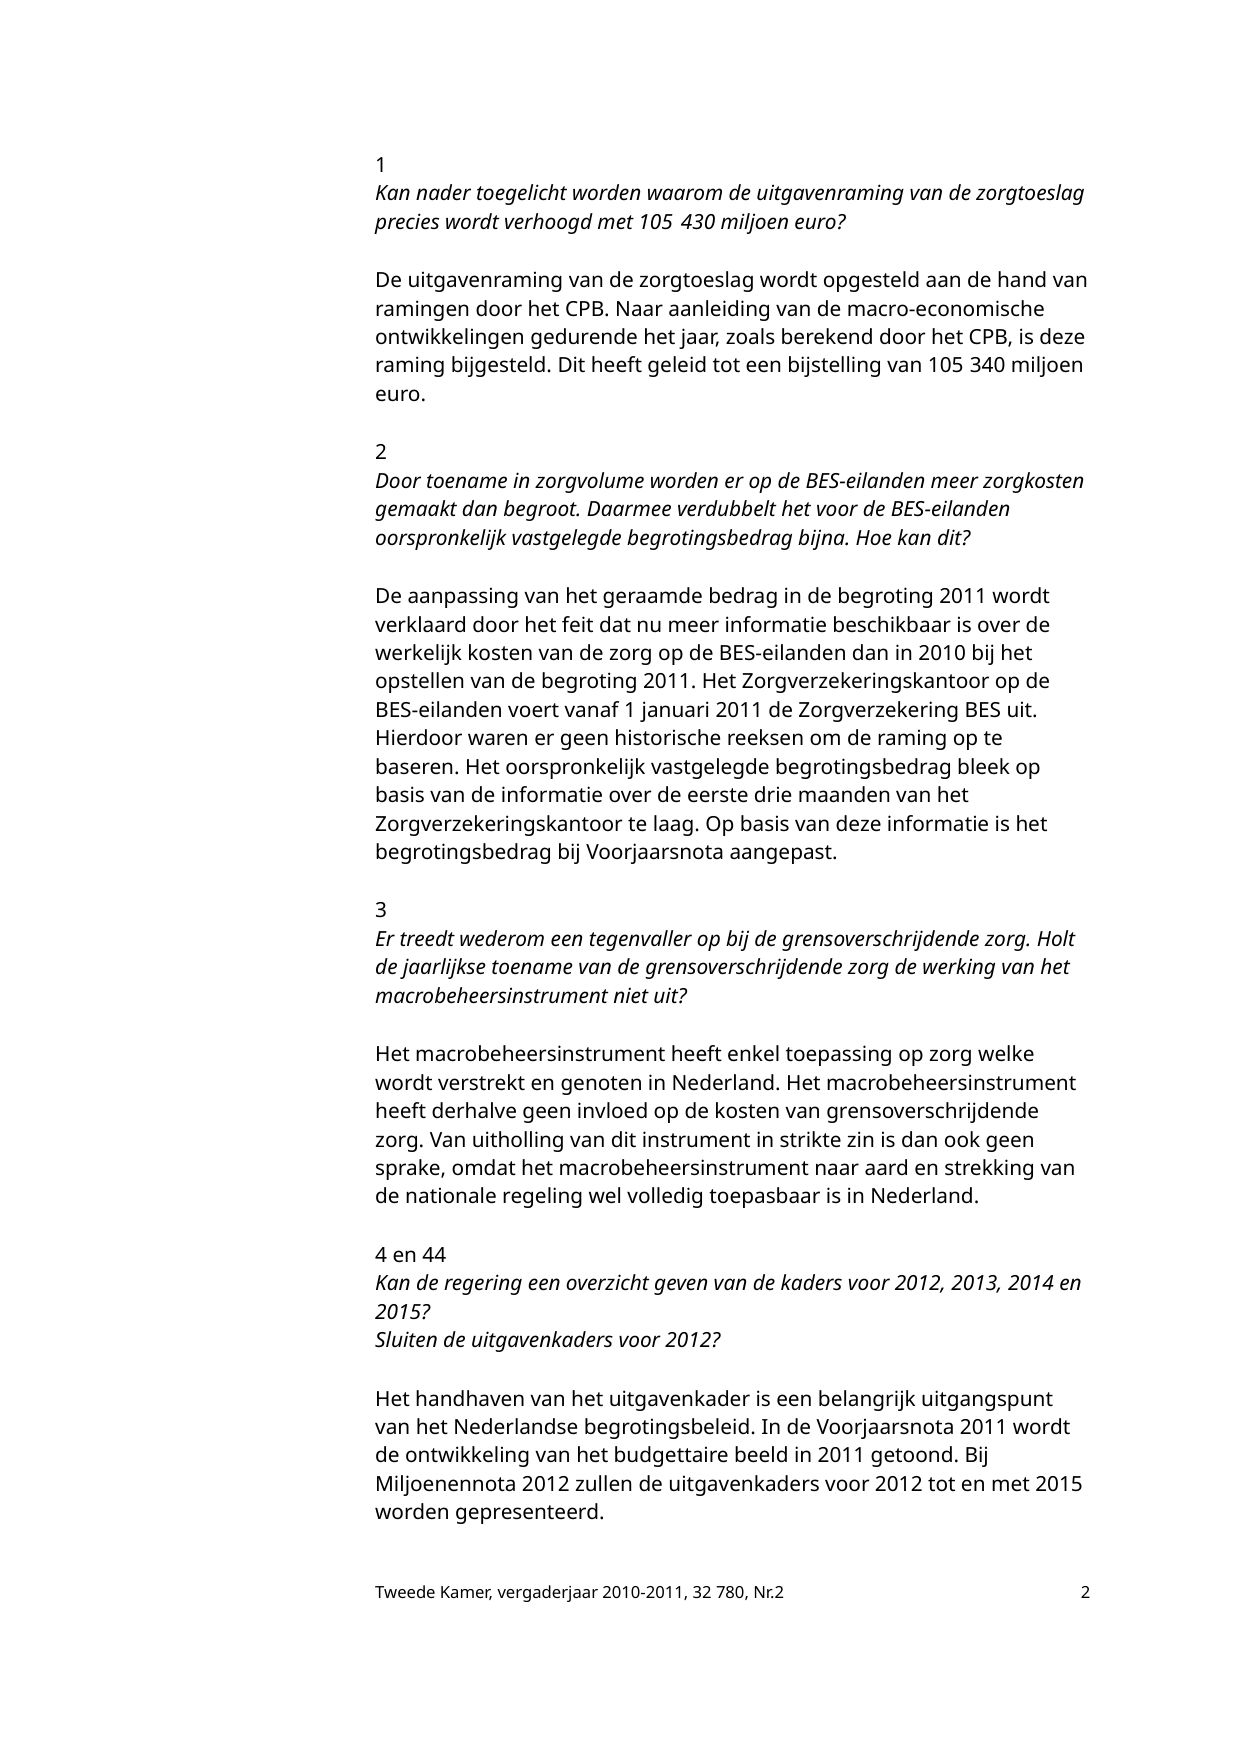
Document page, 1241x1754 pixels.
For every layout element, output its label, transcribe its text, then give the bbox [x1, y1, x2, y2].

text Er treedt wederom een tegenvaller op bij de grensoverschrijdende zorg. Holt de jaarlijkse toename van de grensoverschrijdende zorg de werking van het macrobeheersinstrument niet uit? [375, 924, 1090, 1009]
text Sluiten de uitgavenkaders voor 2012? [375, 1325, 1090, 1354]
text 2 [375, 437, 1090, 466]
text Door toename in zorgvolume worden er op de BES-eilanden meer zorgkosten gemaakt dan begroot. Daarmee verdubbelt het voor de BES-eilanden oorspronkelijk vastgelegde begrotingsbedrag bijna. Hoe kan dit? [375, 466, 1090, 551]
text Kan de regering een overzicht geven van de kaders voor 2012, 2013, 2014 en 2015? [375, 1268, 1090, 1325]
text 3 [375, 896, 1090, 924]
text De aanpassing van het geraamde bedrag in de begroting 2011 wordt verklaard door het feit dat nu meer informatie beschikbaar is over de werkelijk kosten van de zorg op de BES-eilanden dan in 2010 bij het opstellen van de begroting 2011. Het Zorgverzekeringskantoor op de BES-eilanden voert vanaf 1 januari 2011 de Zorgverzekering BES uit. Hierdoor waren er geen historische reeksen om de raming op te baseren. Het oorspronkelijk vastgelegde begrotingsbedrag bleek op basis van de informatie over de eerste drie maanden van het Zorgverzekeringskantoor te laag. Op basis van deze informatie is het begrotingsbedrag bij Voorjaarsnota aangepast. [375, 581, 1090, 866]
text Het macrobeheersinstrument heeft enkel toepassing op zorg welke wordt verstrekt en genoten in Nederland. Het macrobeheersinstrument heeft derhalve geen invloed op de kosten van grensoverschrijdende zorg. Van uitholling van dit instrument in strikte zin is dan ook geen sprake, omdat het macrobeheersinstrument naar aard en strekking van de nationale regeling wel volledig toepasbaar is in Nederland. [375, 1039, 1090, 1210]
text 1 [375, 150, 1090, 178]
text Het handhaven van het uitgavenkader is een belangrijk uitgangspunt van het Nederlandse begrotingsbeleid. In de Voorjaarsnota 2011 wordt de ontwikkeling van het budgettaire beeld in 2011 getoond. Bij Miljoenennota 2012 zullen de uitgavenkaders voor 2012 tot en met 2015 worden gepresenteerd. [375, 1384, 1090, 1526]
text 4 en 44 [375, 1240, 1090, 1268]
text De uitgavenraming van de zorgtoeslag wordt opgesteld aan de hand van ramingen door het CPB. Naar aanleiding van de macro-economische ontwikkelingen gedurende het jaar, zoals berekend door het CPB, is deze raming bijgesteld. Dit heeft geleid tot een bijstelling van 105 340 miljoen euro. [375, 265, 1090, 407]
text Kan nader toegelicht worden waarom de uitgavenraming van de zorgtoeslag precies wordt verhoogd met 105 430 miljoen euro? [375, 178, 1090, 235]
